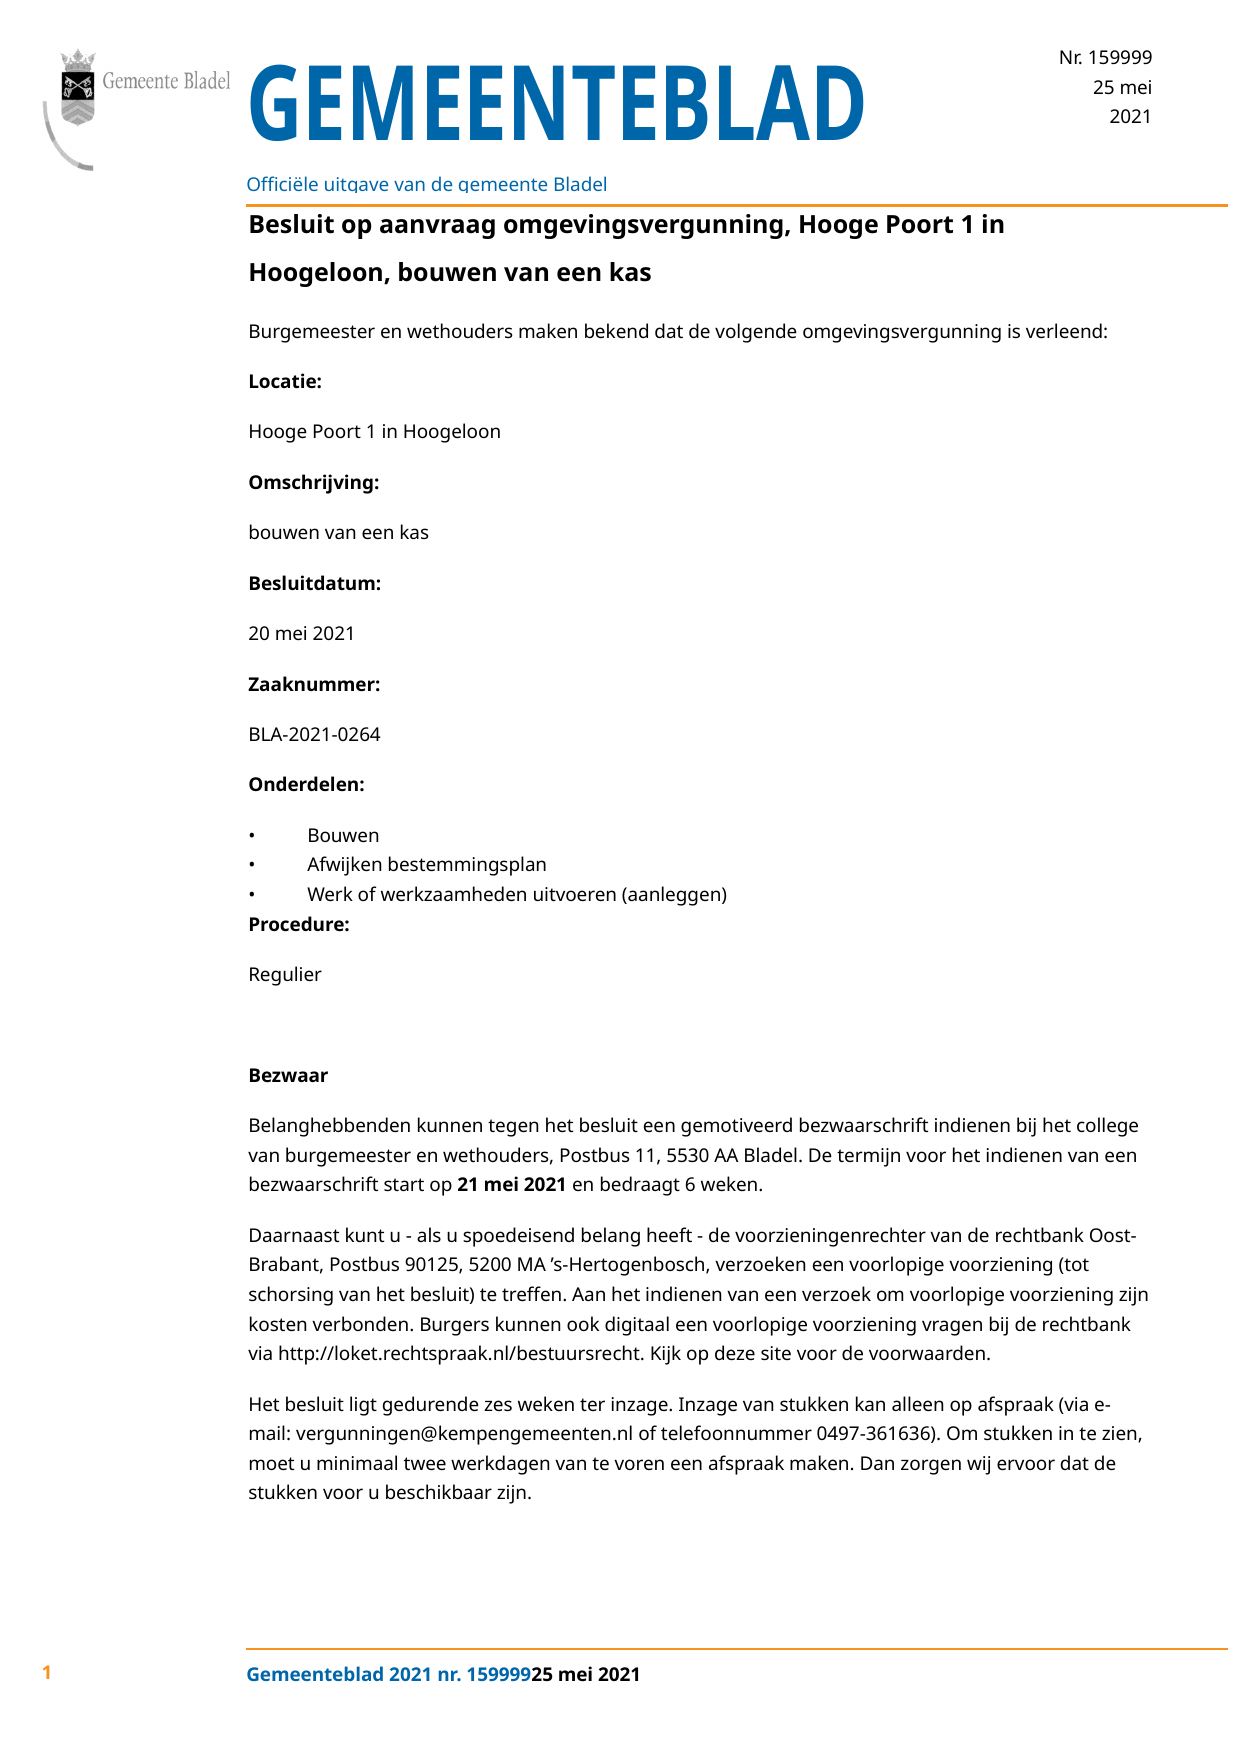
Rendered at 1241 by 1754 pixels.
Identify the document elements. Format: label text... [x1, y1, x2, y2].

text 20 mei 2021 [248, 620, 1152, 646]
text Onderdelen: [248, 772, 1152, 797]
text Besluitdatum: [248, 570, 1152, 596]
text Zaaknummer: [248, 671, 1152, 697]
picture [41, 47, 231, 172]
list Bouwen [248, 822, 1152, 848]
text Omschrijving: [248, 469, 1152, 495]
text Bezwaar [248, 1062, 1152, 1088]
text Burgemeester en wethouders maken bekend dat de volgende omgevingsvergunning is verleend: [248, 318, 1152, 344]
list Afwijken bestemmingsplan [248, 852, 1152, 877]
text bouwen van een kas [248, 519, 1152, 545]
list Werk of werkzaamheden uitvoeren (aanleggen) [248, 881, 1152, 907]
text Het besluit ligt gedurende zes weken ter inzage. Inzage van stukken kan alleen op afspraak (via e-mail: vergunningen@kempengemeenten.nl of telefoonnummer 0497-361636). Om stukken in te zien, moet u minimaal twee werkdagen van te voren een afspraak maken. Dan zorgen wij ervoor dat de stukken voor u beschikbaar zijn. [248, 1391, 1152, 1505]
text Regulier [248, 961, 1152, 987]
text Besluit op aanvraag omgevingsvergunning, Hooge Poort 1 in Hoogeloon, bouwen van een kas [248, 207, 1152, 288]
text Belanghebbenden kunnen tegen het besluit een gemotiveerd bezwaarschrift indienen bij het college van burgemeester en wethouders, Postbus 11, 5530 AA Bladel. De termijn voor het indienen van een bezwaarschrift start op 21 mei 2021 en bedraagt 6 weken. [248, 1112, 1152, 1197]
text Hooge Poort 1 in Hoogeloon [248, 419, 1152, 444]
text Locatie: [248, 368, 1152, 394]
text BLA-2021-0264 [248, 721, 1152, 747]
text Daarnaast kunt u - als u spoedeisend belang heeft - de voorzieningenrechter van de rechtbank Oost-Brabant, Postbus 90125, 5200 MA ’s-Hertogenbosch, verzoeken een voorlopige voorziening (tot schorsing van het besluit) te treffen. Aan het indienen van een verzoek om voorlopige voorziening zijn kosten verbonden. Burgers kunnen ook digitaal een voorlopige voorziening vragen bij de rechtbank via http://loket.rechtspraak.nl/bestuursrecht. Kijk op deze site voor de voorwaarden. [248, 1222, 1152, 1366]
text Procedure: [248, 911, 1152, 937]
